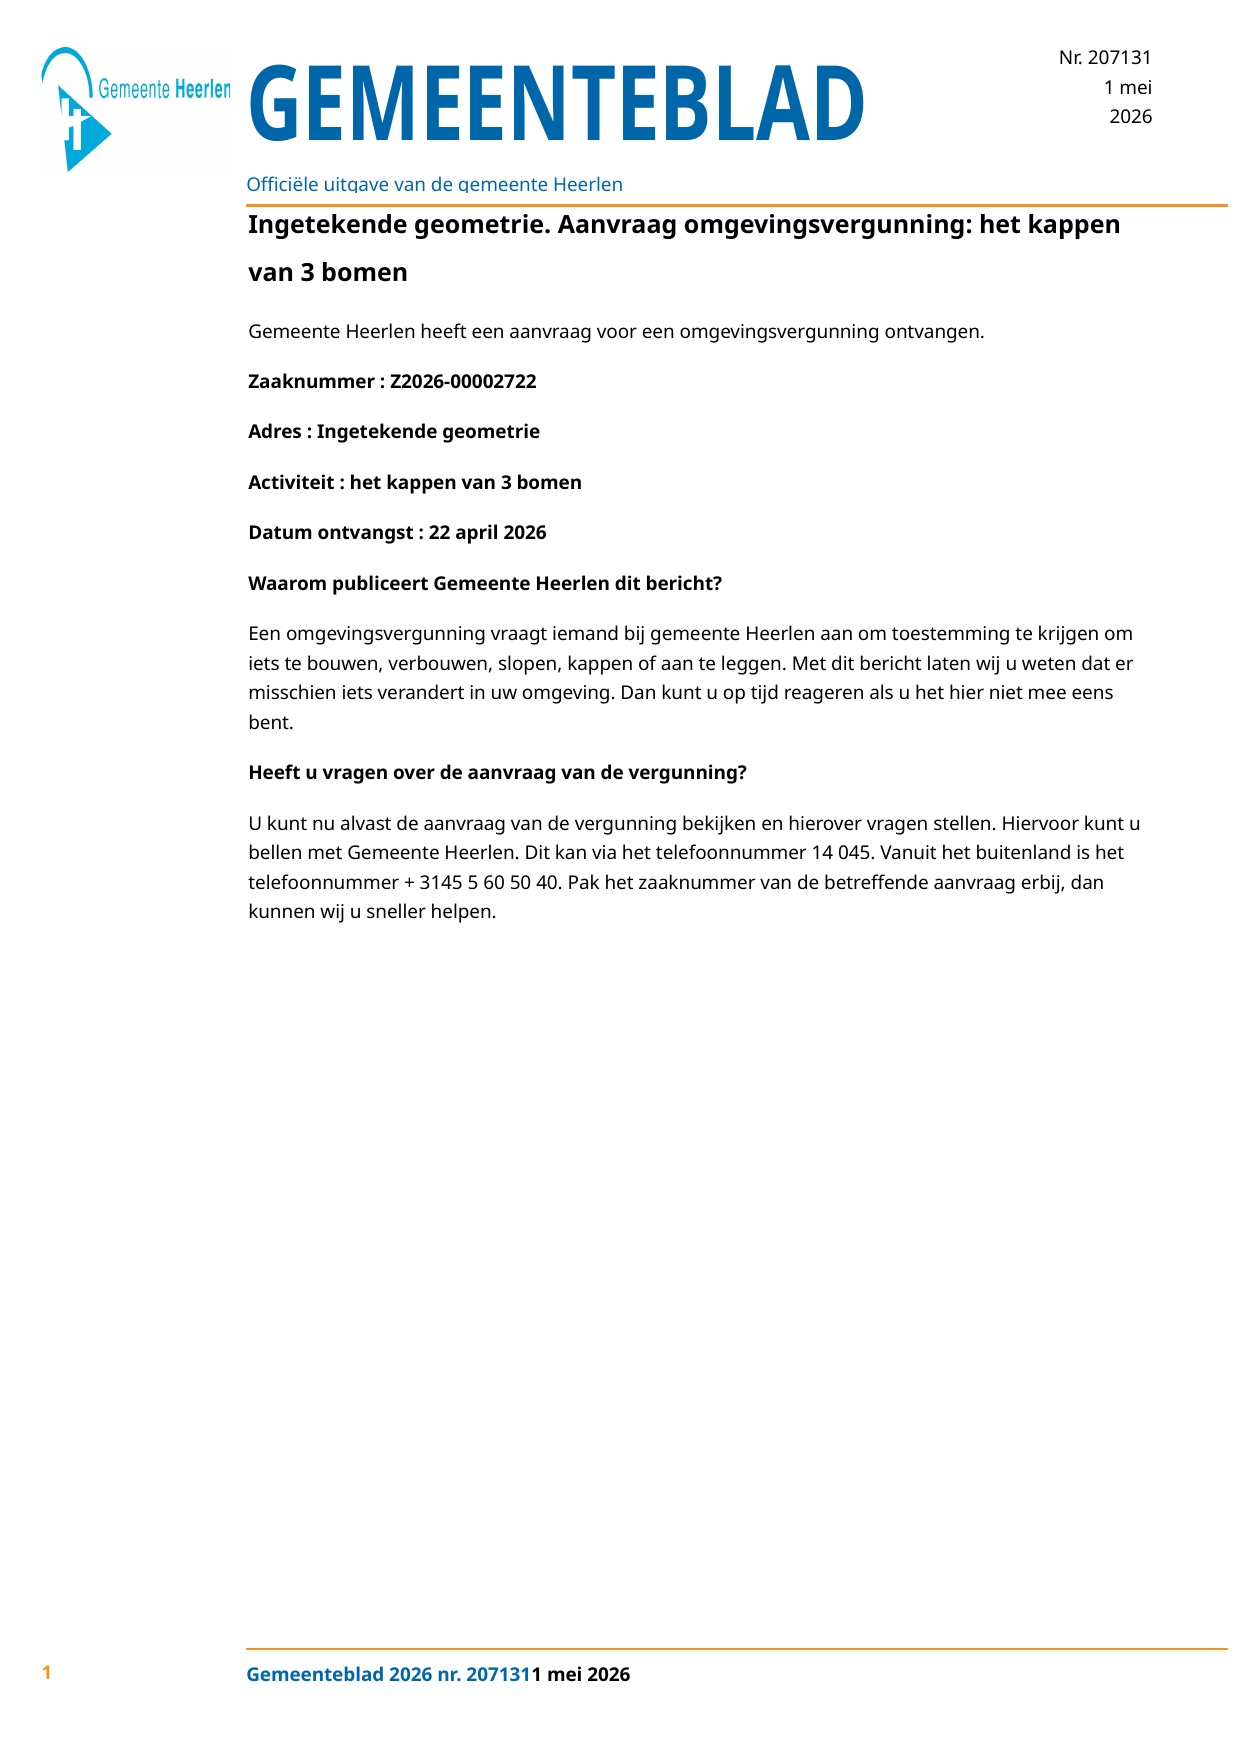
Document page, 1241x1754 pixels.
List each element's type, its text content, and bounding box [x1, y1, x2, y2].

text Gemeente Heerlen heeft een aanvraag voor een omgevingsvergunning ontvangen. [248, 318, 1152, 344]
text Heeft u vragen over de aanvraag van de vergunning? [248, 759, 1152, 785]
text Activiteit : het kappen van 3 bomen [248, 469, 1152, 495]
text Datum ontvangst : 22 april 2026 [248, 519, 1152, 545]
text Een omgevingsvergunning vraagt iemand bij gemeente Heerlen aan om toestemming te krijgen om iets te bouwen, verbouwen, slopen, kappen of aan te leggen. Met dit bericht laten wij u weten dat er misschien iets verandert in uw omgeving. Dan kunt u op tijd reageren als u het hier niet mee eens bent. [248, 620, 1152, 735]
text Adres : Ingetekende geometrie [248, 419, 1152, 444]
text Waarom publiceert Gemeente Heerlen dit bericht? [248, 570, 1152, 596]
picture [41, 47, 231, 172]
text Ingetekende geometrie. Aanvraag omgevingsvergunning: het kappen van 3 bomen [248, 207, 1152, 288]
text U kunt nu alvast de aanvraag van de vergunning bekijken en hierover vragen stellen. Hiervoor kunt u bellen met Gemeente Heerlen. Dit kan via het telefoonnummer 14 045. Vanuit het buitenland is het telefoonnummer + 3145 5 60 50 40. Pak het zaaknummer van de betreffende aanvraag erbij, dan kunnen wij u sneller helpen. [248, 810, 1152, 924]
text Zaaknummer : Z2026-00002722 [248, 368, 1152, 394]
picture [41, 47, 59, 70]
